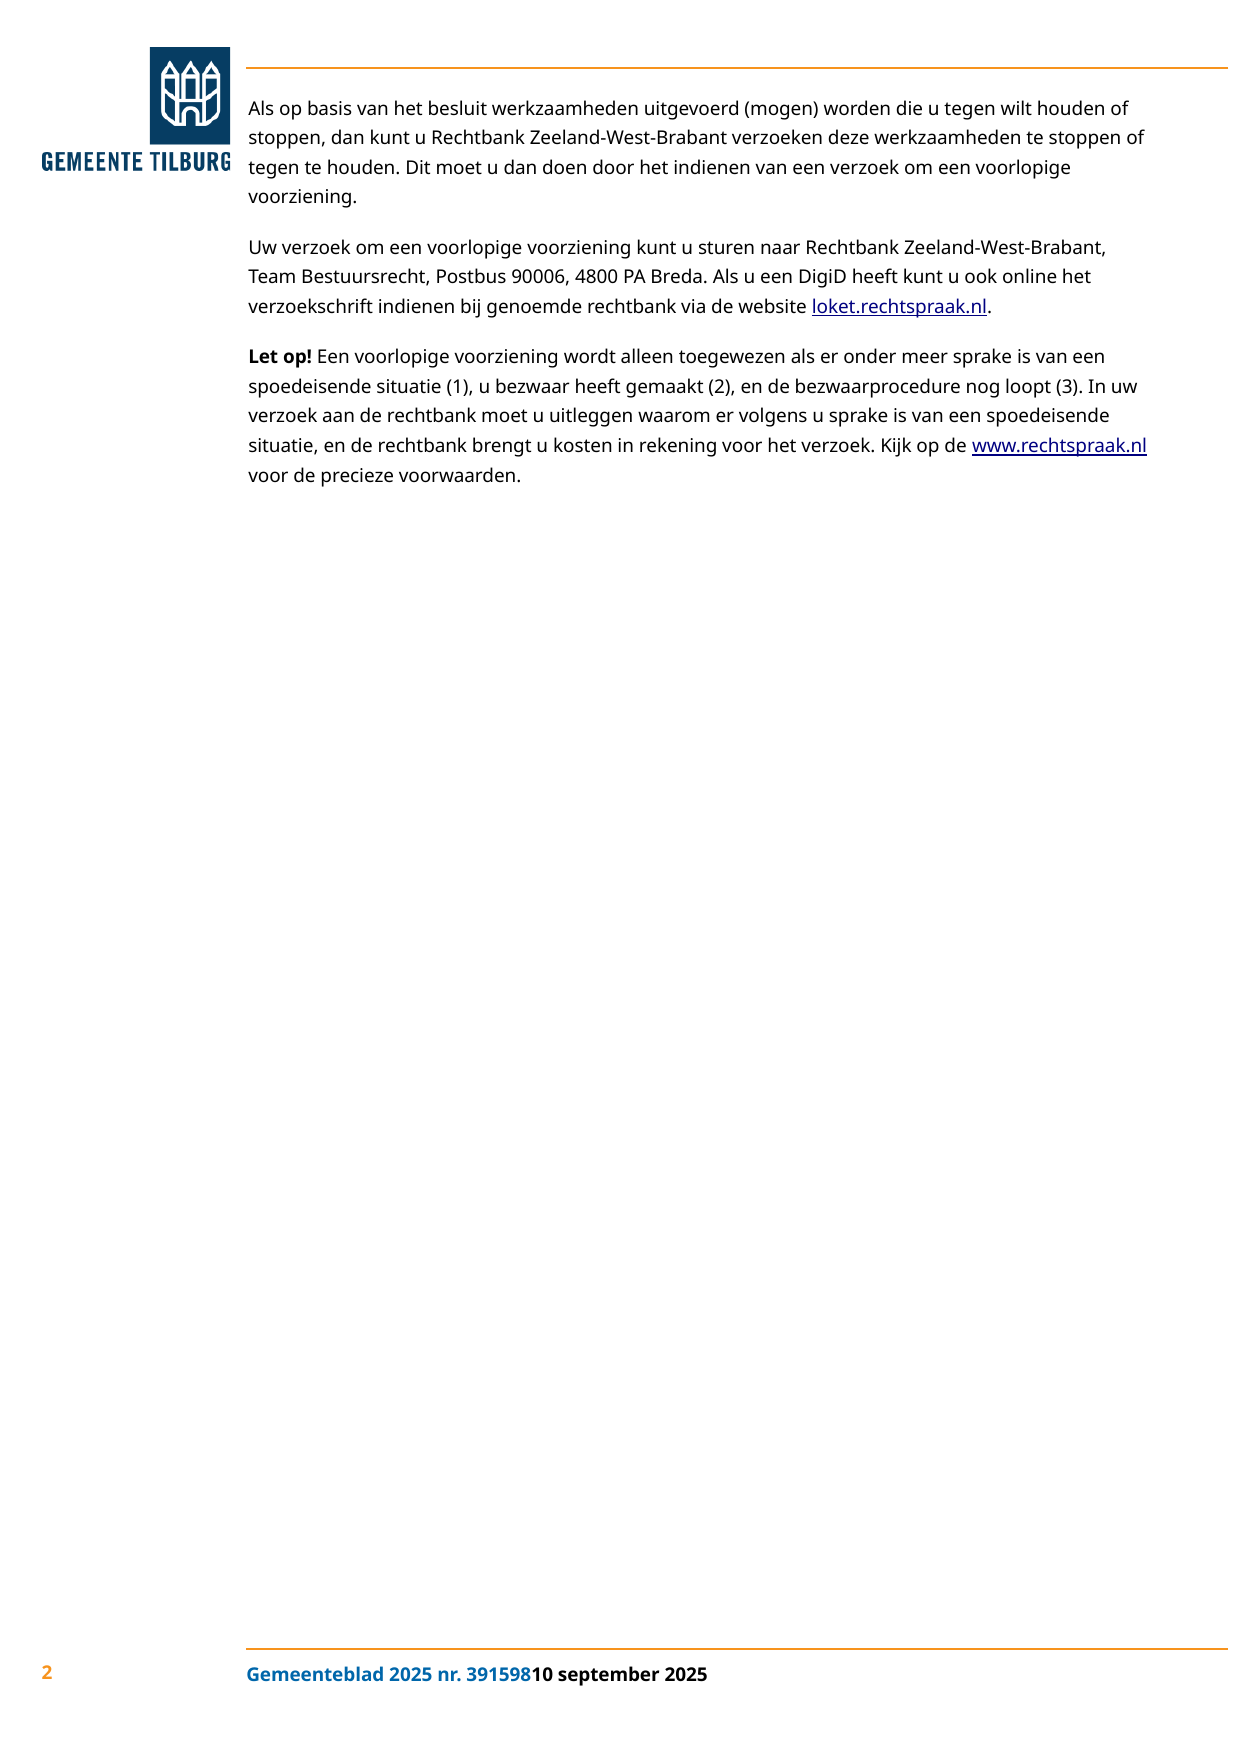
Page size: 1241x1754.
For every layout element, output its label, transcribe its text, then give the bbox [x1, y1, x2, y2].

text Als op basis van het besluit werkzaamheden uitgevoerd (mogen) worden die u tegen wilt houden of stoppen, dan kunt u Rechtbank Zeeland-West-Brabant verzoeken deze werkzaamheden te stoppen of tegen te houden. Dit moet u dan doen door het indienen van een verzoek om een voorlopige voorziening. [248, 95, 1152, 209]
picture [41, 47, 231, 172]
text Let op! Een voorlopige voorziening wordt alleen toegewezen als er onder meer sprake is van een spoedeisende situatie (1), u bezwaar heeft gemaakt (2), en de bezwaarprocedure nog loopt (3). In uw verzoek aan de rechtbank moet u uitleggen waarom er volgens u sprake is van een spoedeisende situatie, en de rechtbank brengt u kosten in rekening voor het verzoek. Kijk op de www.rechtspraak.nl voor de precieze voorwaarden. [248, 343, 1152, 488]
text Uw verzoek om een voorlopige voorziening kunt u sturen naar Rechtbank Zeeland-West-Brabant, Team Bestuursrecht, Postbus 90006, 4800 PA Breda. Als u een DigiD heeft kunt u ook online het verzoekschrift indienen bij genoemde rechtbank via de website loket.rechtspraak.nl. [248, 234, 1152, 319]
